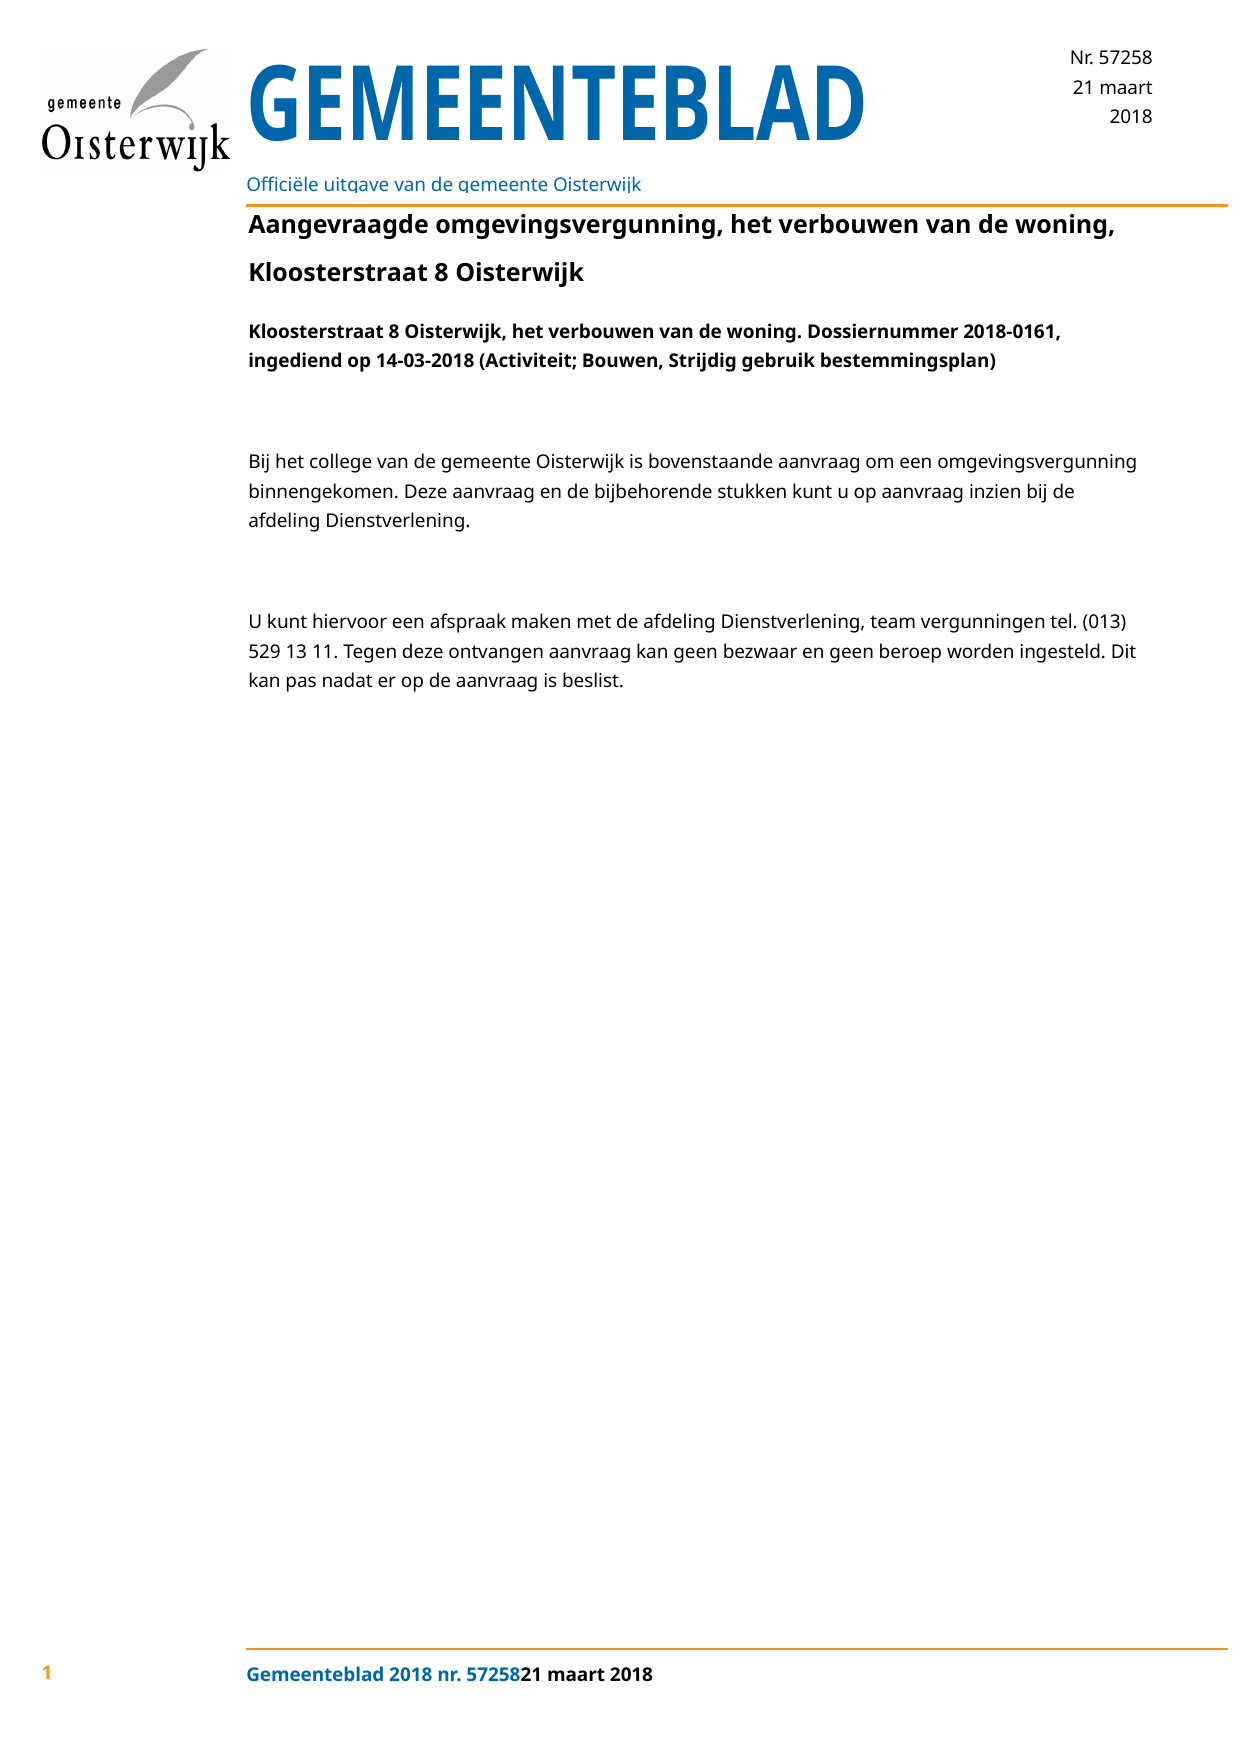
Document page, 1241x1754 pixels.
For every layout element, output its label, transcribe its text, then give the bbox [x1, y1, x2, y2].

text Bij het college van de gemeente Oisterwijk is bovenstaande aanvraag om een omgevingsvergunning binnengekomen. Deze aanvraag en de bijbehorende stukken kunt u op aanvraag inzien bij de afdeling Dienstverlening. [248, 448, 1152, 533]
text Kloosterstraat 8 Oisterwijk, het verbouwen van de woning. Dossiernummer 2018-0161, ingediend op 14-03-2018 (Activiteit; Bouwen, Strijdig gebruik bestemmingsplan) [248, 318, 1152, 373]
text U kunt hiervoor een afspraak maken met de afdeling Dienstverlening, team vergunningen tel. (013) 529 13 11. Tegen deze ontvangen aanvraag kan geen bezwaar en geen beroep worden ingesteld. Dit kan pas nadat er op de aanvraag is beslist. [248, 608, 1152, 693]
text Aangevraagde omgevingsvergunning, het verbouwen van de woning, Kloosterstraat 8 Oisterwijk [248, 207, 1152, 288]
picture [41, 47, 231, 172]
